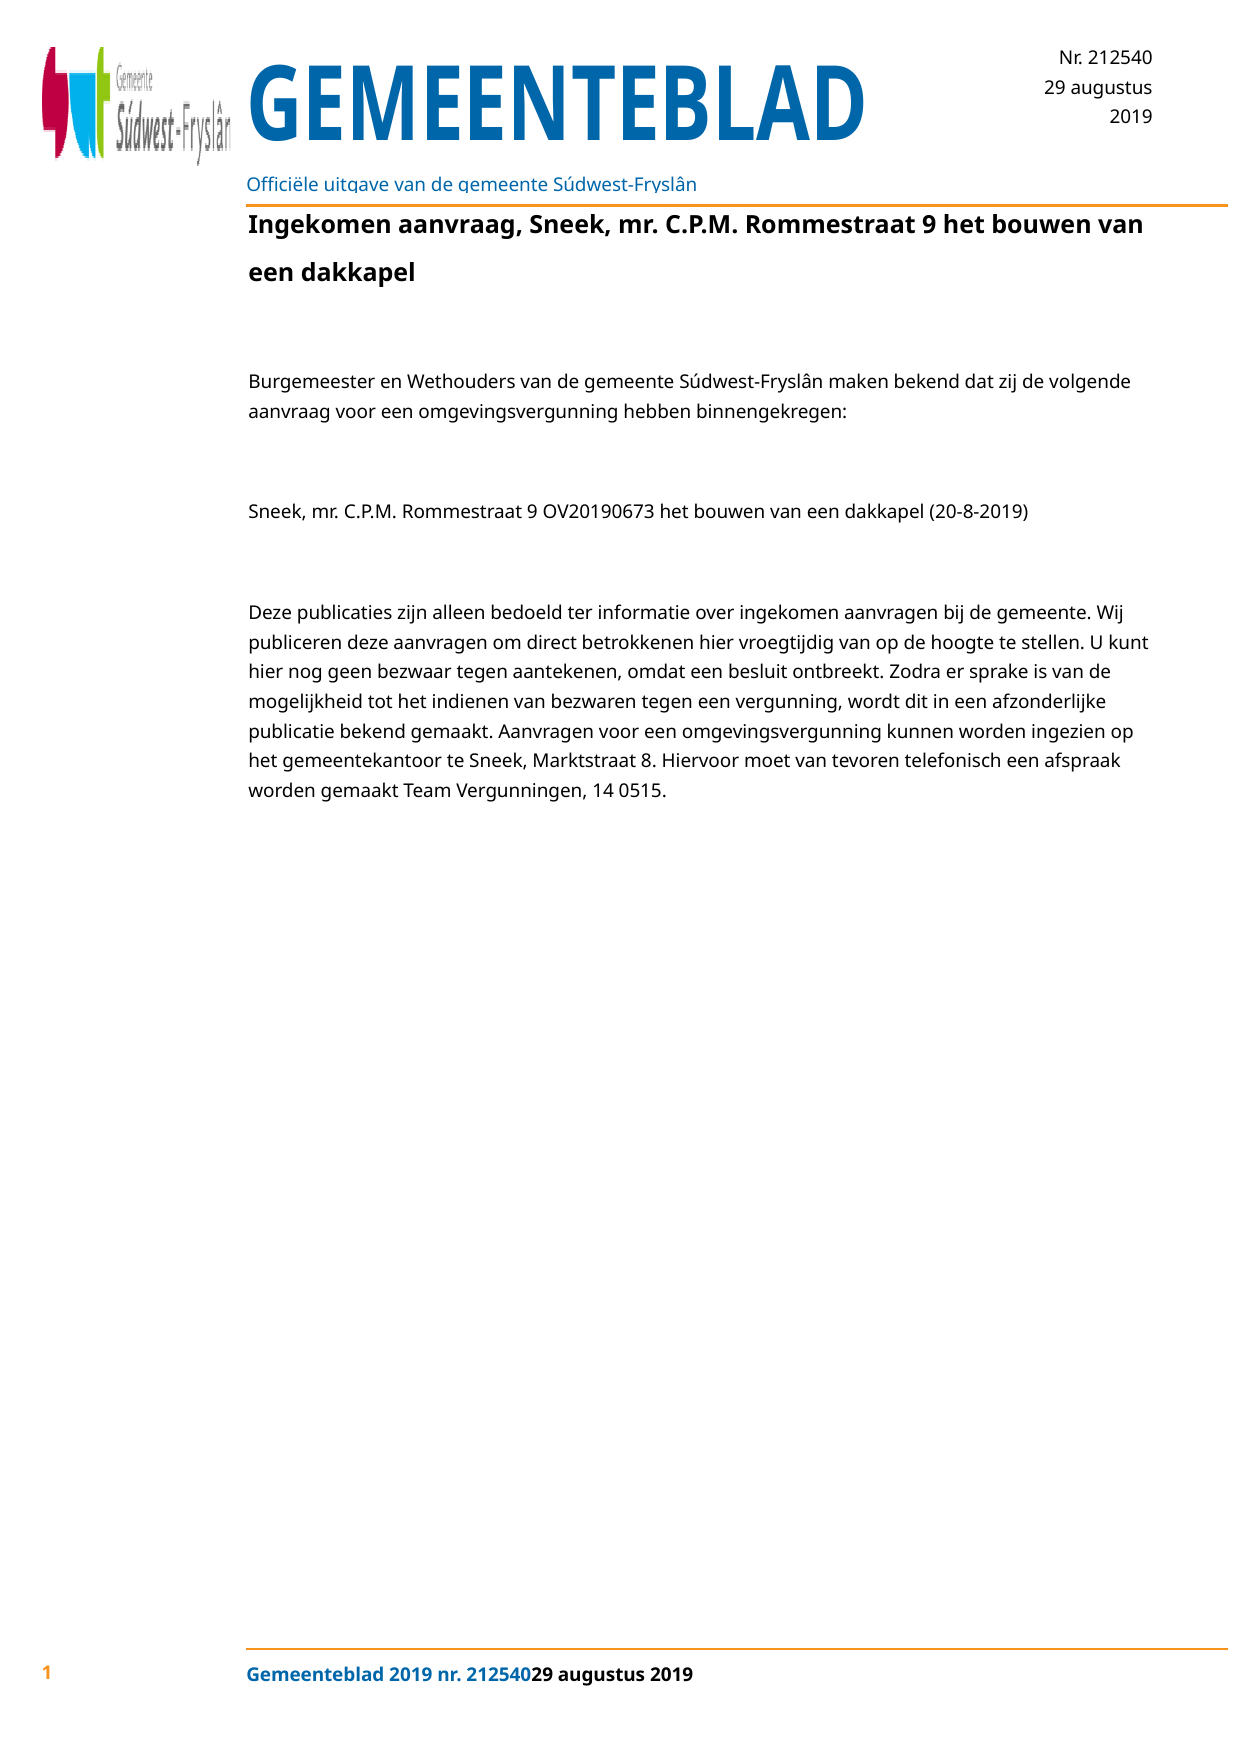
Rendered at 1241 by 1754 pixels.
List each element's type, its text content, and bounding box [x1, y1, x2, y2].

picture [41, 47, 231, 172]
text Sneek, mr. C.P.M. Rommestraat 9 OV20190673 het bouwen van een dakkapel (20-8-2019) [248, 499, 1152, 524]
text Ingekomen aanvraag, Sneek, mr. C.P.M. Rommestraat 9 het bouwen van een dakkapel [248, 207, 1152, 288]
text Deze publicaties zijn alleen bedoeld ter informatie over ingekomen aanvragen bij de gemeente. Wij publiceren deze aanvragen om direct betrokkenen hier vroegtijdig van op de hoogte te stellen. U kunt hier nog geen bezwaar tegen aantekenen, omdat een besluit ontbreekt. Zodra er sprake is van de mogelijkheid tot het indienen van bezwaren tegen een vergunning, wordt dit in een afzonderlijke publicatie bekend gemaakt. Aanvragen voor een omgevingsvergunning kunnen worden ingezien op het gemeentekantoor te Sneek, Marktstraat 8. Hiervoor moet van tevoren telefonisch een afspraak worden gemaakt Team Vergunningen, 14 0515. [248, 599, 1152, 803]
text Burgemeester en Wethouders van de gemeente Súdwest-Fryslân maken bekend dat zij de volgende aanvraag voor een omgevingsvergunning hebben binnengekregen: [248, 368, 1152, 424]
